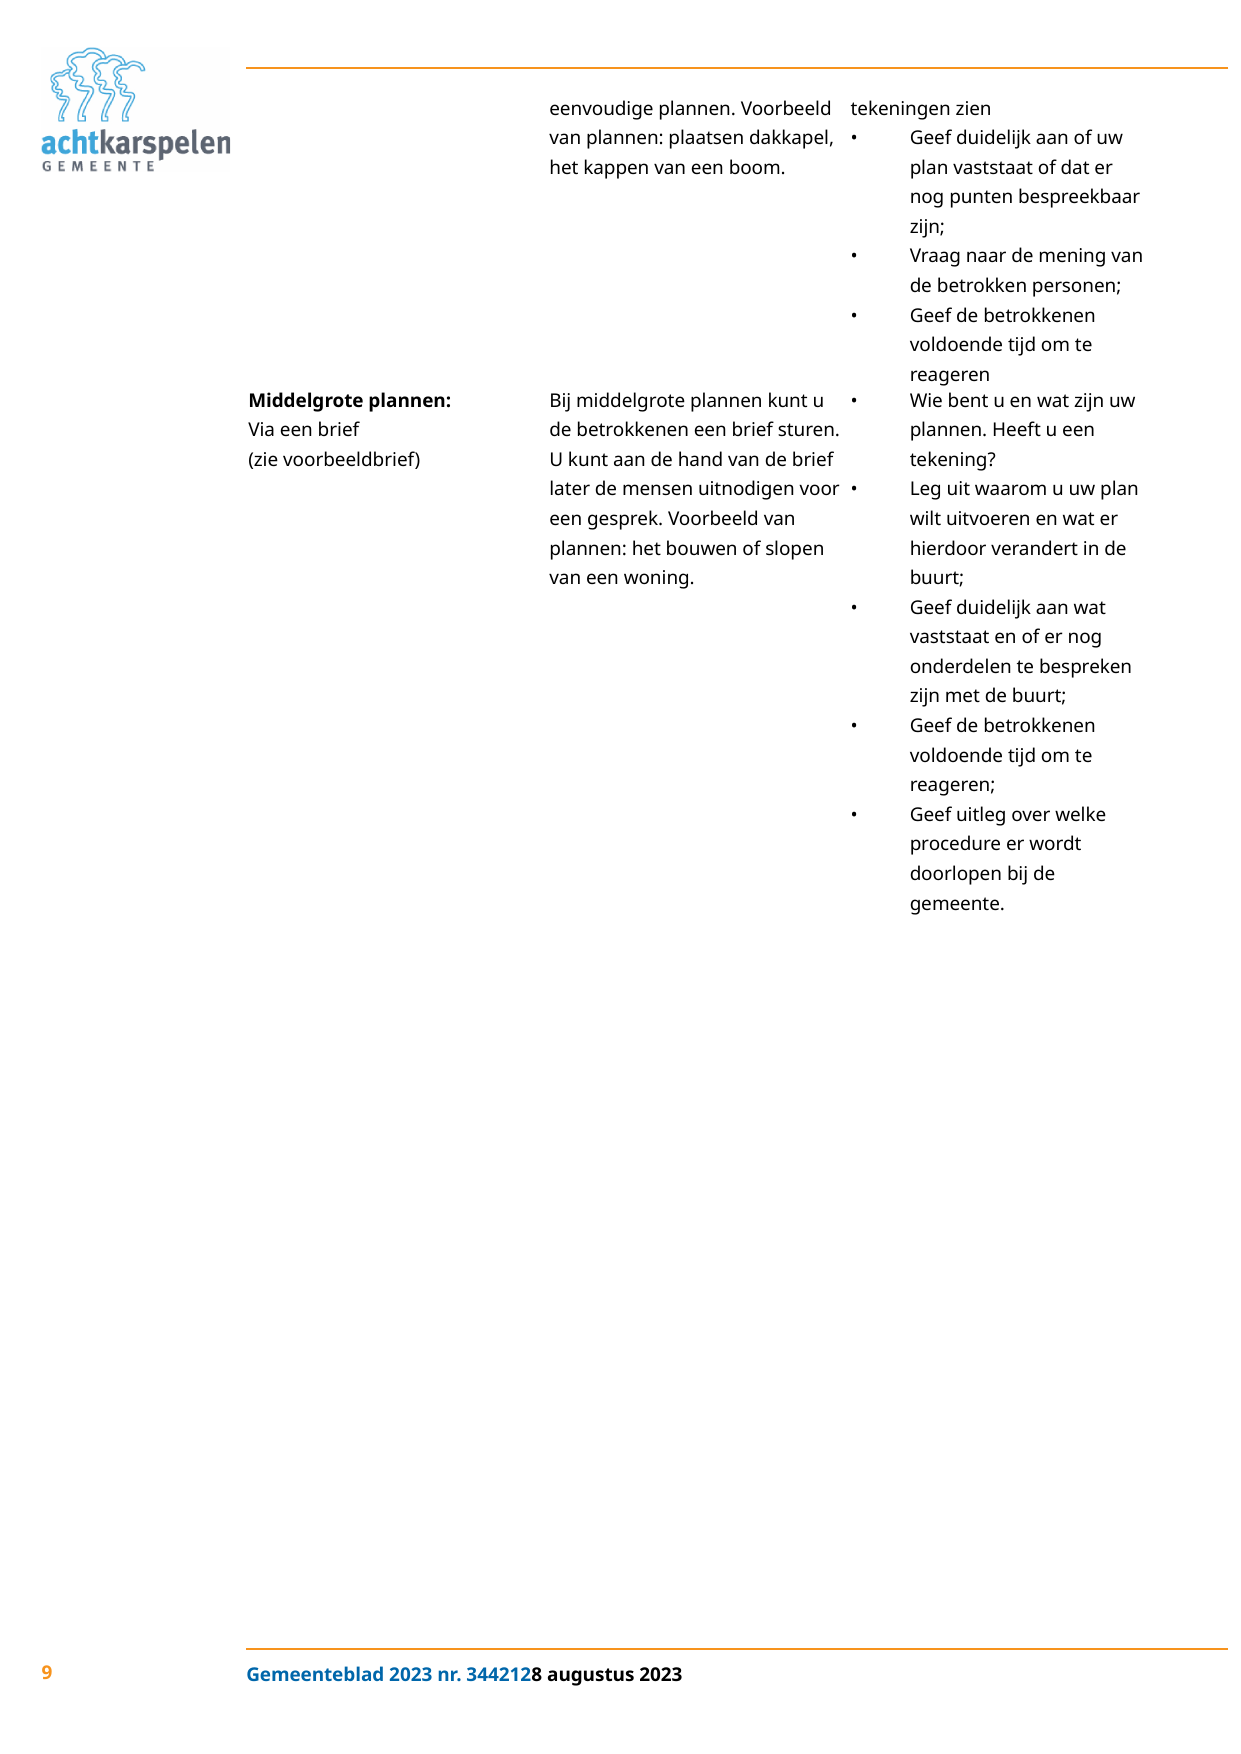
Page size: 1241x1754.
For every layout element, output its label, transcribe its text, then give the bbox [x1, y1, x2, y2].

table_cell Wie bent u en wat zijn uw plannen. Heeft u een tekening? Leg uit waarom u uw plan wilt uitvoeren en wat er hierdoor verandert in de buurt; Geef duidelijk aan wat vaststaat en of er nog onderdelen te bespreken zijn met de buurt; Geef de betrokkenen voldoende tijd om te reageren; Geef uitleg over welke procedure er wordt doorlopen bij de gemeente. [850, 387, 1152, 915]
table_cell Middelgrote plannen: Via een brief (zie voorbeeldbrief) [248, 387, 549, 915]
table_cell [248, 95, 549, 387]
picture [41, 47, 231, 172]
table_cell Bij middelgrote plannen kunt u de betrokkenen een brief sturen. U kunt aan de hand van de brief later de mensen uitnodigen voor een gesprek. Voorbeeld van plannen: het bouwen of slopen van een woning. [549, 387, 850, 915]
table_cell tekeningen zien Geef duidelijk aan of uw plan vaststaat of dat er nog punten bespreekbaar zijn; Vraag naar de mening van de betrokken personen; Geef de betrokkenen voldoende tijd om te reageren [850, 95, 1152, 387]
table_cell eenvoudige plannen. Voorbeeld van plannen: plaatsen dakkapel, het kappen van een boom. [549, 95, 850, 387]
